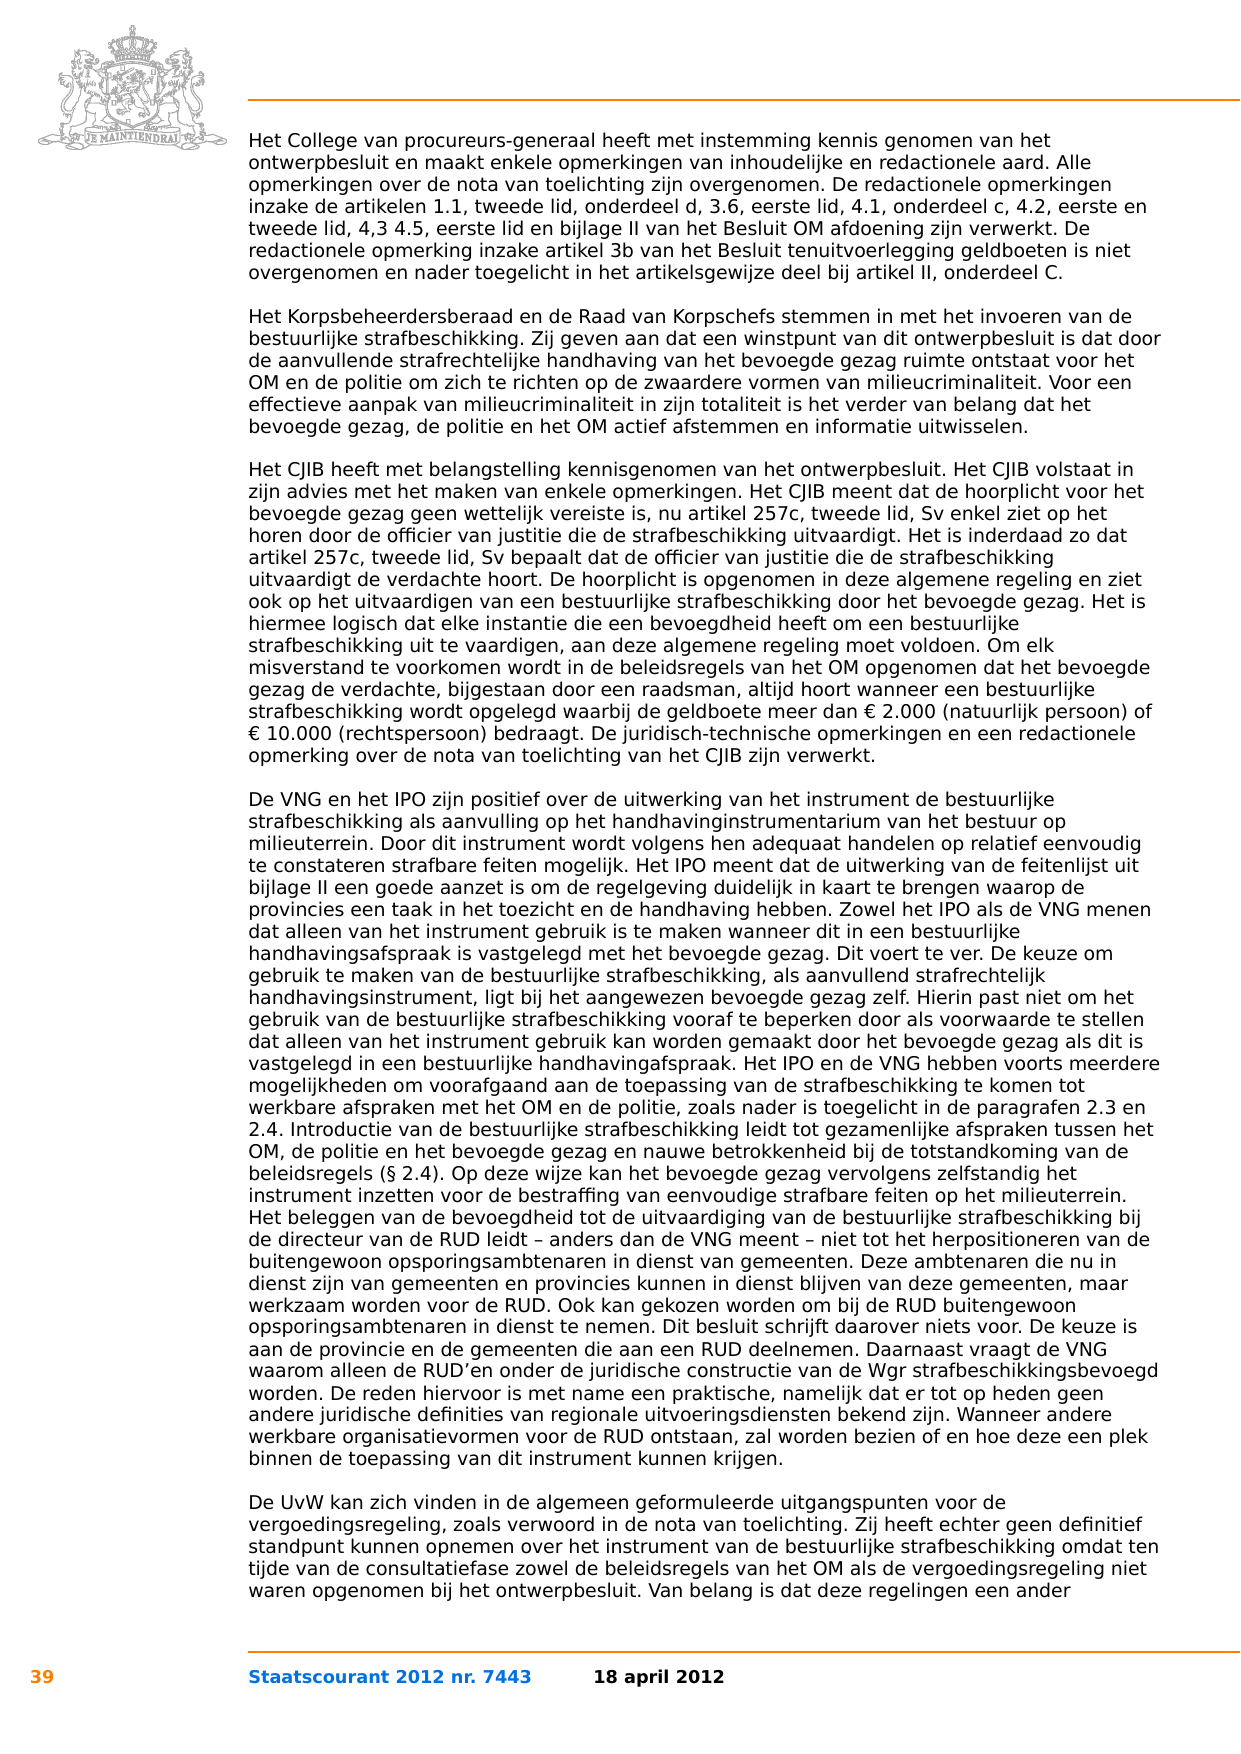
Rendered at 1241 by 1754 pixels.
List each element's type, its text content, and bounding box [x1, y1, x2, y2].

text De UvW kan zich vinden in de algemeen geformuleerde uitgangspunten voor de vergoedingsregeling, zoals verwoord in de nota van toelichting. Zij heeft echter geen definitief standpunt kunnen opnemen over het instrument van de bestuurlijke strafbeschikking omdat ten tijde van de consultatiefase zowel de beleidsregels van het OM als de vergoedingsregeling niet waren opgenomen bij het ontwerpbesluit. Van belang is dat deze regelingen een ander [248, 1492, 1163, 1602]
text Het Korpsbeheerdersberaad en de Raad van Korpschefs stemmen in met het invoeren van de bestuurlijke strafbeschikking. Zij geven aan dat een winstpunt van dit ontwerpbesluit is dat door de aanvullende strafrechtelijke handhaving van het bevoegde gezag ruimte ontstaat voor het OM en de politie om zich te richten op de zwaardere vormen van milieucriminaliteit. Voor een effectieve aanpak van milieucriminaliteit in zijn totaliteit is het verder van belang dat het bevoegde gezag, de politie en het OM actief afstemmen en informatie uitwisselen. [248, 306, 1163, 437]
text De VNG en het IPO zijn positief over de uitwerking van het instrument de bestuurlijke strafbeschikking als aanvulling op het handhavinginstrumentarium van het bestuur op milieuterrein. Door dit instrument wordt volgens hen adequaat handelen op relatief eenvoudig te constateren strafbare feiten mogelijk. Het IPO meent dat de uitwerking van de feitenlijst uit bijlage II een goede aanzet is om de regelgeving duidelijk in kaart te brengen waarop de provincies een taak in het toezicht en de handhaving hebben. Zowel het IPO als de VNG menen dat alleen van het instrument gebruik is te maken wanneer dit in een bestuurlijke handhavingsafspraak is vastgelegd met het bevoegde gezag. Dit voert te ver. De keuze om gebruik te maken van de bestuurlijke strafbeschikking, als aanvullend strafrechtelijk handhavingsinstrument, ligt bij het aangewezen bevoegde gezag zelf. Hierin past niet om het gebruik van de bestuurlijke strafbeschikking vooraf te beperken door als voorwaarde te stellen dat alleen van het instrument gebruik kan worden gemaakt door het bevoegde gezag als dit is vastgelegd in een bestuurlijke handhavingafspraak. Het IPO en de VNG hebben voorts meerdere mogelijkheden om voorafgaand aan de toepassing van de strafbeschikking te komen tot werkbare afspraken met het OM en de politie, zoals nader is toegelicht in de paragrafen 2.3 en 2.4. Introductie van de bestuurlijke strafbeschikking leidt tot gezamenlijke afspraken tussen het OM, de politie en het bevoegde gezag en nauwe betrokkenheid bij de totstandkoming van de beleidsregels (§ 2.4). Op deze wijze kan het bevoegde gezag vervolgens zelfstandig het instrument inzetten voor de bestraffing van eenvoudige strafbare feiten op het milieuterrein. Het beleggen van de bevoegdheid tot de uitvaardiging van de bestuurlijke strafbeschikking bij de directeur van de RUD leidt – anders dan de VNG meent – niet tot het herpositioneren van de buitengewoon opsporingsambtenaren in dienst van gemeenten. Deze ambtenaren die nu in dienst zijn van gemeenten en provincies kunnen in dienst blijven van deze gemeenten, maar werkzaam worden voor de RUD. Ook kan gekozen worden om bij de RUD buitengewoon opsporingsambtenaren in dienst te nemen. Dit besluit schrijft daarover niets voor. De keuze is aan de provincie en de gemeenten die aan een RUD deelnemen. Daarnaast vraagt de VNG waarom alleen de RUD’en onder de juridische constructie van de Wgr strafbeschikkingsbevoegd worden. De reden hiervoor is met name een praktische, namelijk dat er tot op heden geen andere juridische definities van regionale uitvoeringsdiensten bekend zijn. Wanneer andere werkbare organisatievormen voor de RUD ontstaan, zal worden bezien of en hoe deze een plek binnen de toepassing van dit instrument kunnen krijgen. [248, 789, 1163, 1470]
text Het CJIB heeft met belangstelling kennisgenomen van het ontwerpbesluit. Het CJIB volstaat in zijn advies met het maken van enkele opmerkingen. Het CJIB meent dat de hoorplicht voor het bevoegde gezag geen wettelijk vereiste is, nu artikel 257c, tweede lid, Sv enkel ziet op het horen door de officier van justitie die de strafbeschikking uitvaardigt. Het is inderdaad zo dat artikel 257c, tweede lid, Sv bepaalt dat de officier van justitie die de strafbeschikking uitvaardigt de verdachte hoort. De hoorplicht is opgenomen in deze algemene regeling en ziet ook op het uitvaardigen van een bestuurlijke strafbeschikking door het bevoegde gezag. Het is hiermee logisch dat elke instantie die een bevoegdheid heeft om een bestuurlijke strafbeschikking uit te vaardigen, aan deze algemene regeling moet voldoen. Om elk misverstand te voorkomen wordt in de beleidsregels van het OM opgenomen dat het bevoegde gezag de verdachte, bijgestaan door een raadsman, altijd hoort wanneer een bestuurlijke strafbeschikking wordt opgelegd waarbij de geldboete meer dan € 2.000 (natuurlijk persoon) of € 10.000 (rechtspersoon) bedraagt. De juridisch-technische opmerkingen en een redactionele opmerking over de nota van toelichting van het CJIB zijn verwerkt. [248, 459, 1163, 767]
picture [38, 25, 227, 150]
text Het College van procureurs-generaal heeft met instemming kennis genomen van het ontwerpbesluit en maakt enkele opmerkingen van inhoudelijke en redactionele aard. Alle opmerkingen over de nota van toelichting zijn overgenomen. De redactionele opmerkingen inzake de artikelen 1.1, tweede lid, onderdeel d, 3.6, eerste lid, 4.1, onderdeel c, 4.2, eerste en tweede lid, 4,3 4.5, eerste lid en bijlage II van het Besluit OM afdoening zijn verwerkt. De redactionele opmerking inzake artikel 3b van het Besluit tenuitvoerlegging geldboeten is niet overgenomen en nader toegelicht in het artikelsgewijze deel bij artikel II, onderdeel C. [248, 130, 1163, 284]
